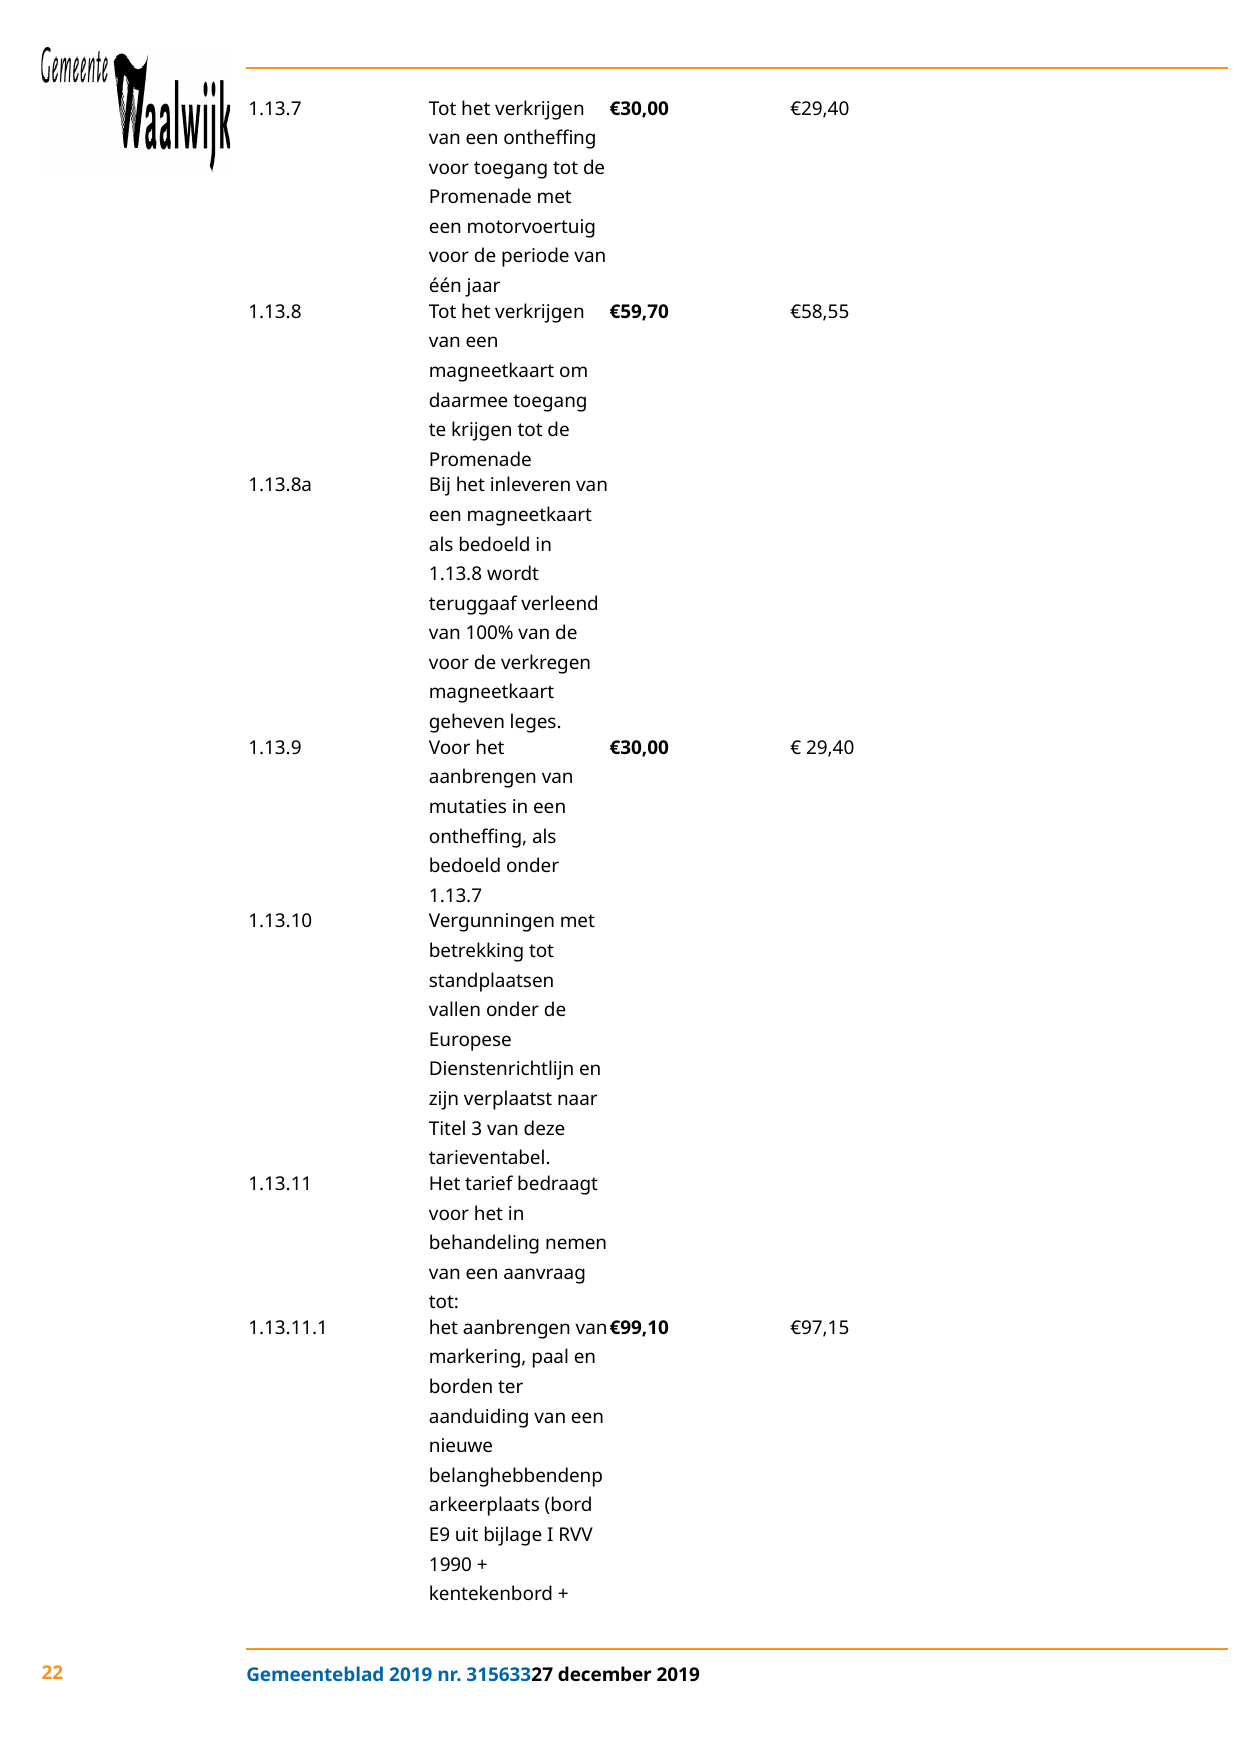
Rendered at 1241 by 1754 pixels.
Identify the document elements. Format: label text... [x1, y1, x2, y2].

table_cell Het tarief bedraagt voor het in behandeling nemen van een aanvraag tot: [429, 1170, 609, 1314]
table_cell €30,00 [609, 95, 790, 298]
table_cell [971, 1170, 1152, 1314]
table_cell [790, 472, 971, 734]
table_cell € 29,40 [790, 734, 971, 908]
table_cell €97,15 [790, 1314, 971, 1606]
table_cell €29,40 [790, 95, 971, 298]
table_cell Bij het inleveren van een magneetkaart als bedoeld in 1.13.8 wordt teruggaaf verleend van 100% van de voor de verkregen magneetkaart geheven leges. [429, 472, 609, 734]
table_cell 1.13.10 [248, 908, 429, 1170]
table_cell Vergunningen met betrekking tot standplaatsen vallen onder de Europese Dienstenrichtlijn en zijn verplaatst naar Titel 3 van deze tarieventabel. [429, 908, 609, 1170]
table_cell [790, 1170, 971, 1314]
table_cell 1.13.8 [248, 298, 429, 472]
table_cell [971, 908, 1152, 1170]
table_cell Voor het aanbrengen van mutaties in een ontheffing, als bedoeld onder 1.13.7 [429, 734, 609, 908]
table_cell Tot het verkrijgen van een magneetkaart om daarmee toegang te krijgen tot de Promenade [429, 298, 609, 472]
table_cell €59,70 [609, 298, 790, 472]
table_cell €30,00 [609, 734, 790, 908]
table_cell 1.13.8a [248, 472, 429, 734]
table_cell 1.13.11.1 [248, 1314, 429, 1606]
table_cell [609, 1170, 790, 1314]
table_cell €99,10 [609, 1314, 790, 1606]
table_cell 1.13.11 [248, 1170, 429, 1314]
table_cell [790, 908, 971, 1170]
table_cell [971, 1314, 1152, 1606]
table_cell Tot het verkrijgen van een ontheffing voor toegang tot de Promenade met een motorvoertuig voor de periode van één jaar [429, 95, 609, 298]
picture [41, 47, 231, 172]
table_cell het aanbrengen van markering, paal en borden ter aanduiding van een nieuwe belanghebbendenparkeerplaats (bord E9 uit bijlage I RVV 1990 + kentekenbord + [429, 1314, 609, 1606]
table_cell 1.13.9 [248, 734, 429, 908]
table_cell [609, 472, 790, 734]
table_cell €58,55 [790, 298, 971, 472]
table_cell 1.13.7 [248, 95, 429, 298]
table_cell [609, 908, 790, 1170]
